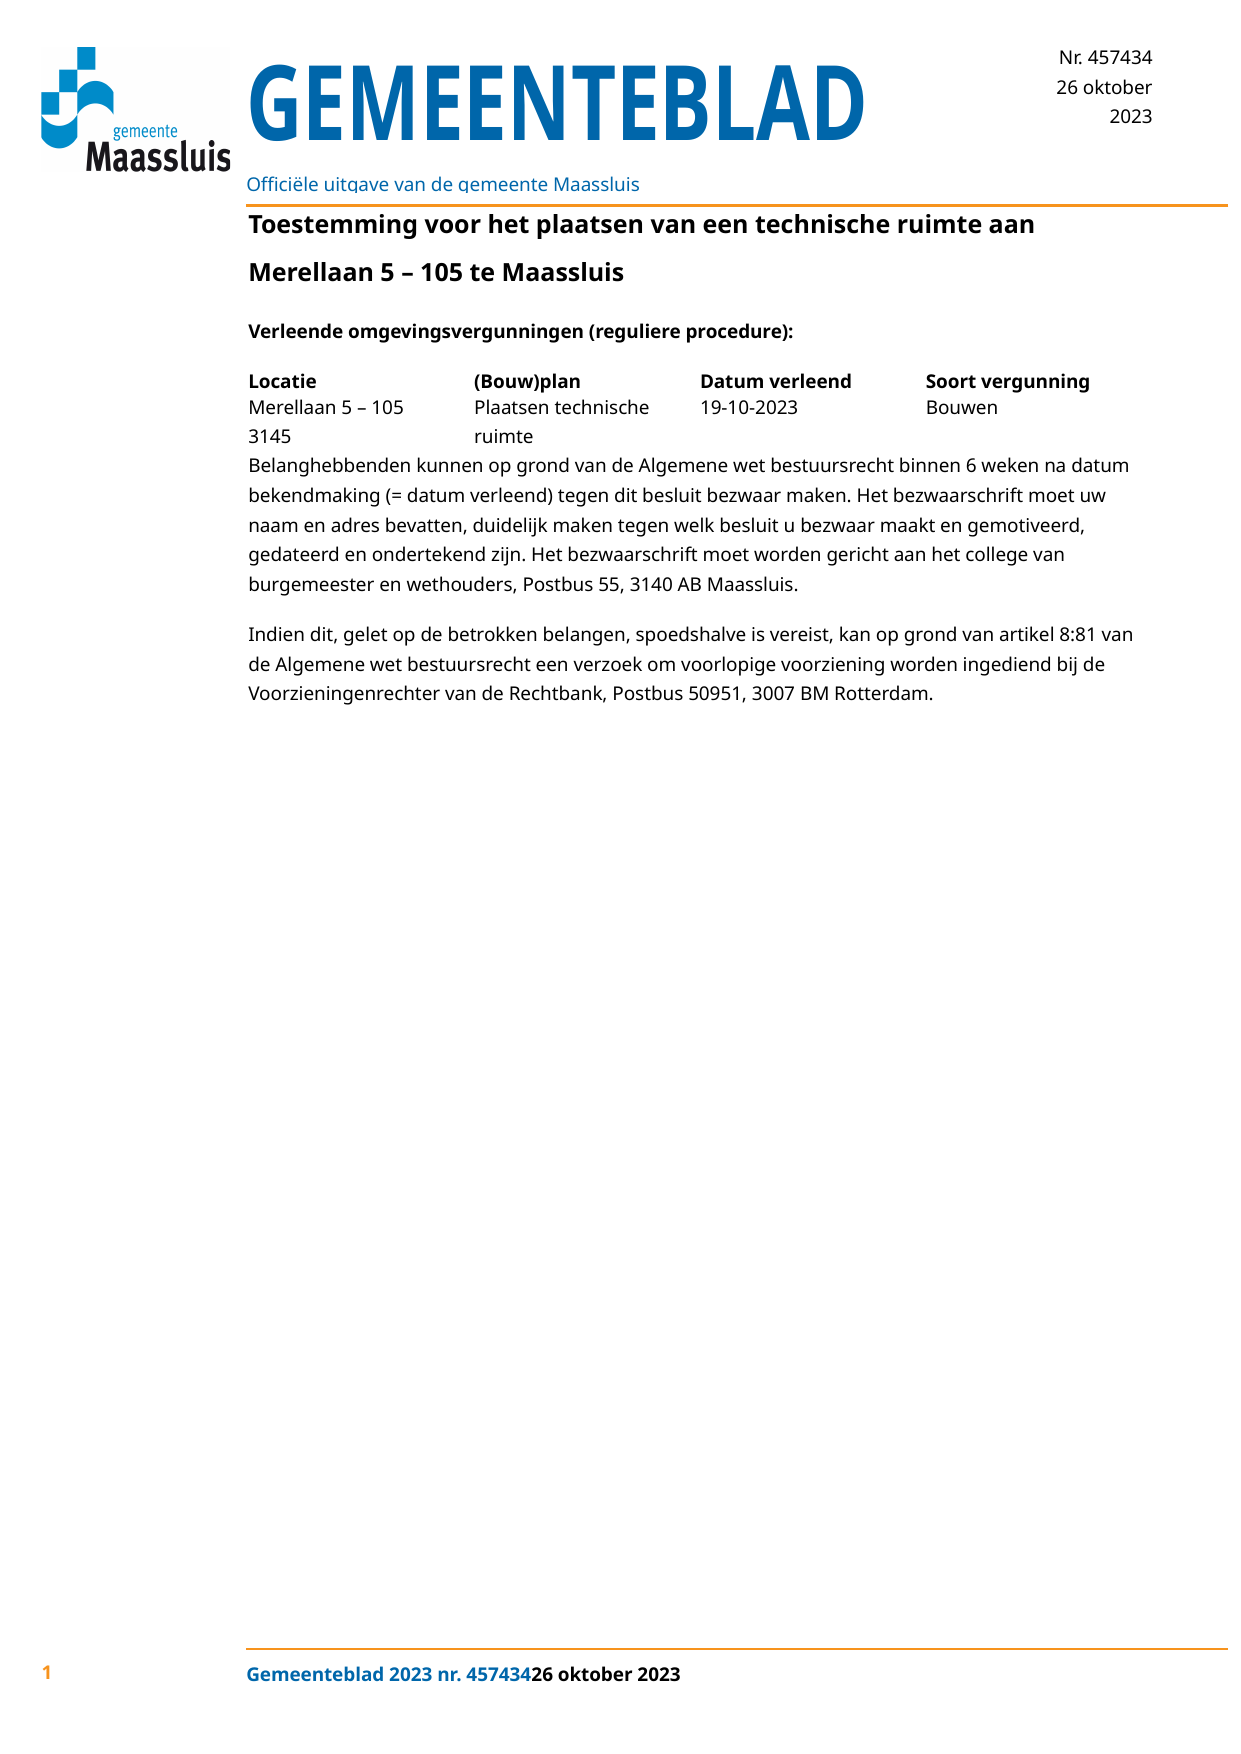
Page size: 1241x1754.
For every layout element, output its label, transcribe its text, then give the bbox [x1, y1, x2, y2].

table_header Datum verleend [700, 369, 926, 394]
text Toestemming voor het plaatsen van een technische ruimte aan Merellaan 5 – 105 te Maassluis [248, 207, 1152, 288]
picture [41, 47, 231, 172]
table_cell Plaatsen technische ruimte [474, 394, 700, 449]
text Belanghebbenden kunnen op grond van de Algemene wet bestuursrecht binnen 6 weken na datum bekendmaking (= datum verleend) tegen dit besluit bezwaar maken. Het bezwaarschrift moet uw naam en adres bevatten, duidelijk maken tegen welk besluit u bezwaar maakt en gemotiveerd, gedateerd en ondertekend zijn. Het bezwaarschrift moet worden gericht aan het college van burgemeester en wethouders, Postbus 55, 3140 AB Maassluis. [248, 453, 1152, 597]
table_header Locatie [248, 369, 474, 394]
text Indien dit, gelet op de betrokken belangen, spoedshalve is vereist, kan op grond van artikel 8:81 van de Algemene wet bestuursrecht een verzoek om voorlopige voorziening worden ingediend bij de Voorzieningenrechter van de Rechtbank, Postbus 50951, 3007 BM Rotterdam. [248, 621, 1152, 706]
picture [41, 47, 77, 92]
table_cell Merellaan 5 – 105 3145 [248, 394, 474, 449]
table_header Soort vergunning [926, 369, 1152, 394]
table_cell Bouwen [926, 394, 1152, 449]
table_header (Bouw)plan [474, 369, 700, 394]
text Verleende omgevingsvergunningen (reguliere procedure): [248, 318, 1152, 344]
table_cell 19-10-2023 [700, 394, 926, 449]
